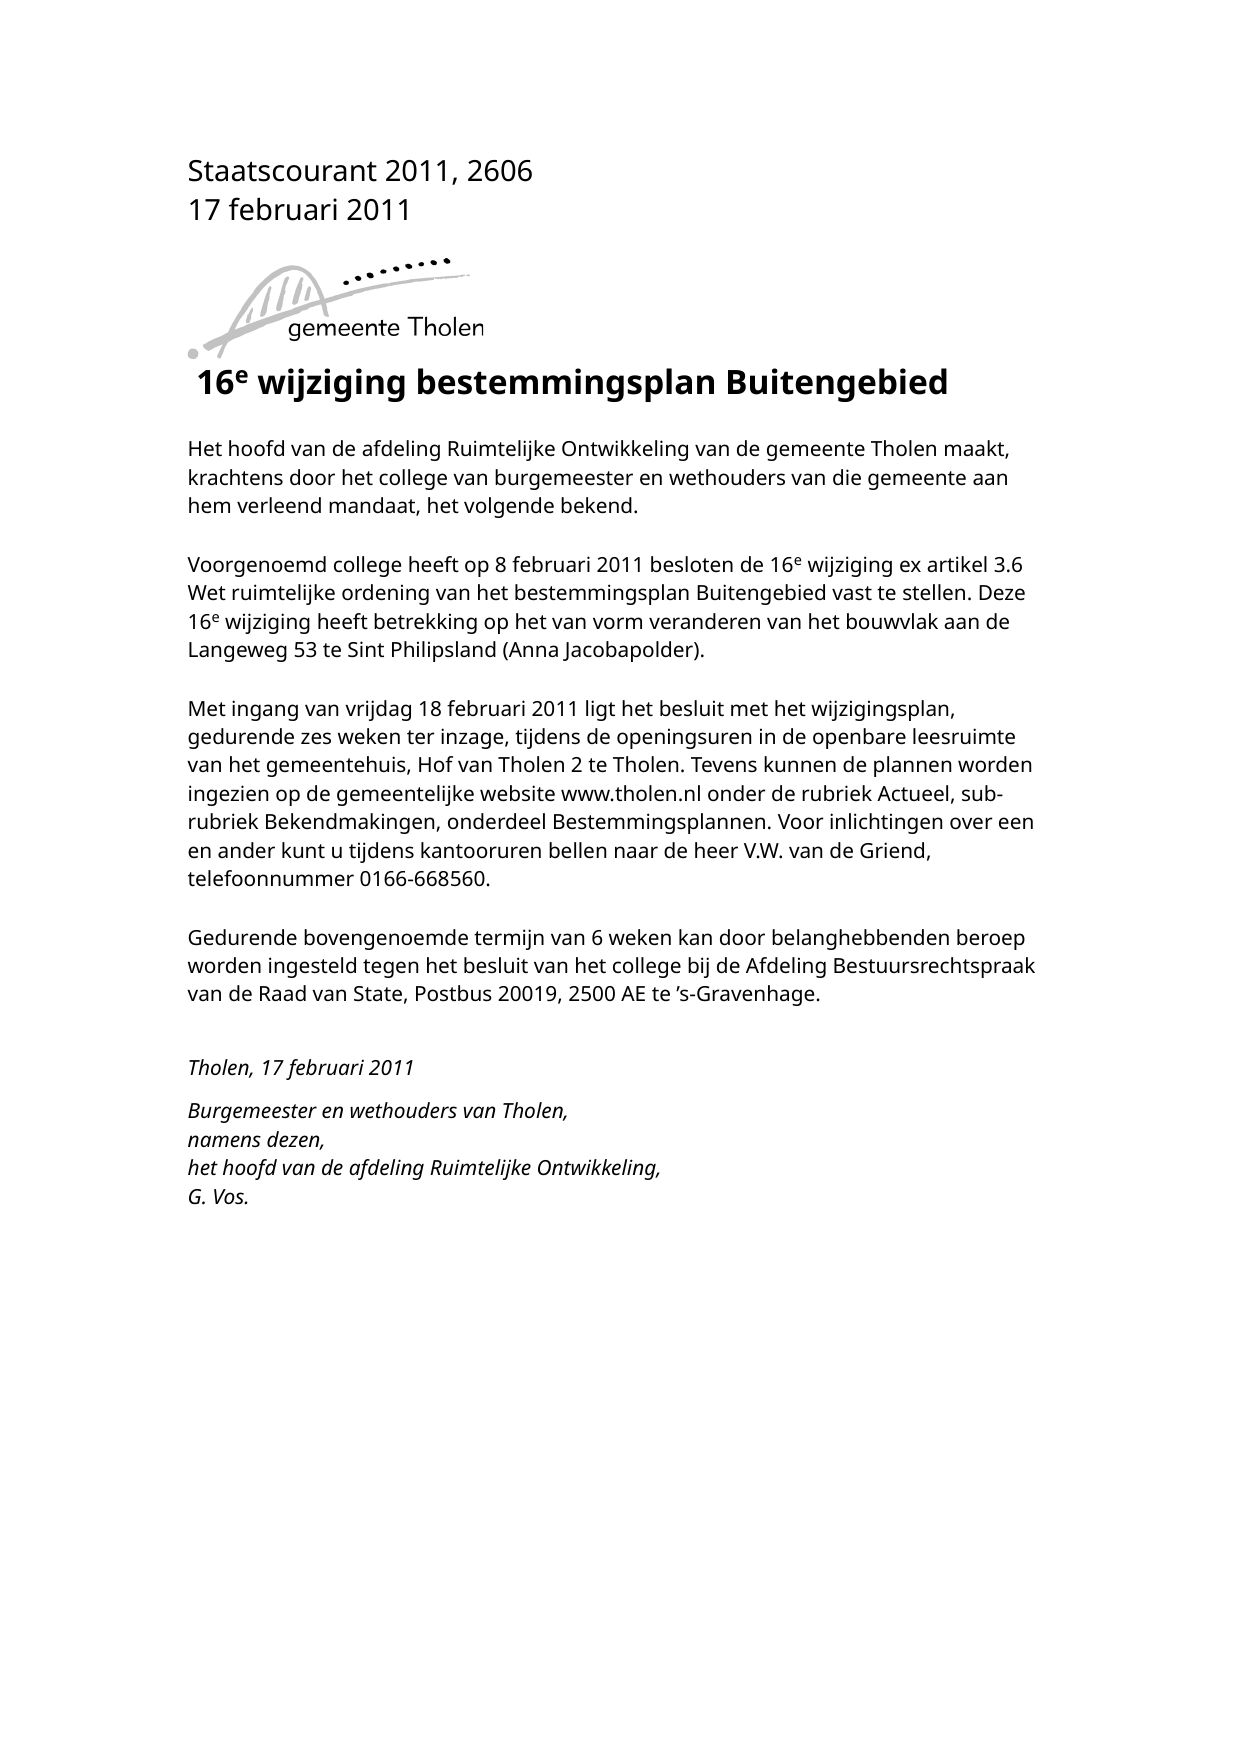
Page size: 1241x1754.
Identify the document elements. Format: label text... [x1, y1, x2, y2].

text Tholen, 17 februari 2011 [187, 1053, 1053, 1081]
text G. Vos. [187, 1182, 1053, 1210]
text Gedurende bovengenoemde termijn van 6 weken kan door belanghebbenden beroep worden ingesteld tegen het besluit van het college bij de Afdeling Bestuursrechtspraak van de Raad van State, Postbus 20019, 2500 AE te ’s-Gravenhage. [187, 923, 1053, 1008]
text 17 februari 2011 [187, 190, 1053, 229]
text Met ingang van vrijdag 18 februari 2011 ligt het besluit met het wijzigingsplan, gedurende zes weken ter inzage, tijdens de openingsuren in de openbare leesruimte van het gemeentehuis, Hof van Tholen 2 te Tholen. Tevens kunnen de plannen worden ingezien op de gemeentelijke website www.tholen.nl onder de rubriek Actueel, sub-rubriek Bekendmakingen, onderdeel Bestemmingsplannen. Voor inlichtingen over een en ander kunt u tijdens kantooruren bellen naar de heer V.W. van de Griend, telefoonnummer 0166-668560. [187, 694, 1053, 893]
text Burgemeester en wethouders van Tholen, [187, 1096, 1053, 1125]
text namens dezen, [187, 1125, 1053, 1153]
picture [187, 258, 484, 359]
subtitle 16e wijziging bestemmingsplan Buitengebied [187, 271, 1053, 404]
text Het hoofd van de afdeling Ruimtelijke Ontwikkeling van de gemeente Tholen maakt, krachtens door het college van burgemeester en wethouders van die gemeente aan hem verleend mandaat, het volgende bekend. [187, 434, 1053, 520]
text het hoofd van de afdeling Ruimtelijke Ontwikkeling, [187, 1153, 1053, 1182]
text Voorgenoemd college heeft op 8 februari 2011 besloten de 16e wijziging ex artikel 3.6 Wet ruimtelijke ordening van het bestemmingsplan Buitengebied vast te stellen. Deze 16e wijziging heeft betrekking op het van vorm veranderen van het bouwvlak aan de Langeweg 53 te Sint Philipsland (Anna Jacobapolder). [187, 550, 1053, 664]
text Staatscourant 2011, 2606 [187, 150, 1053, 190]
